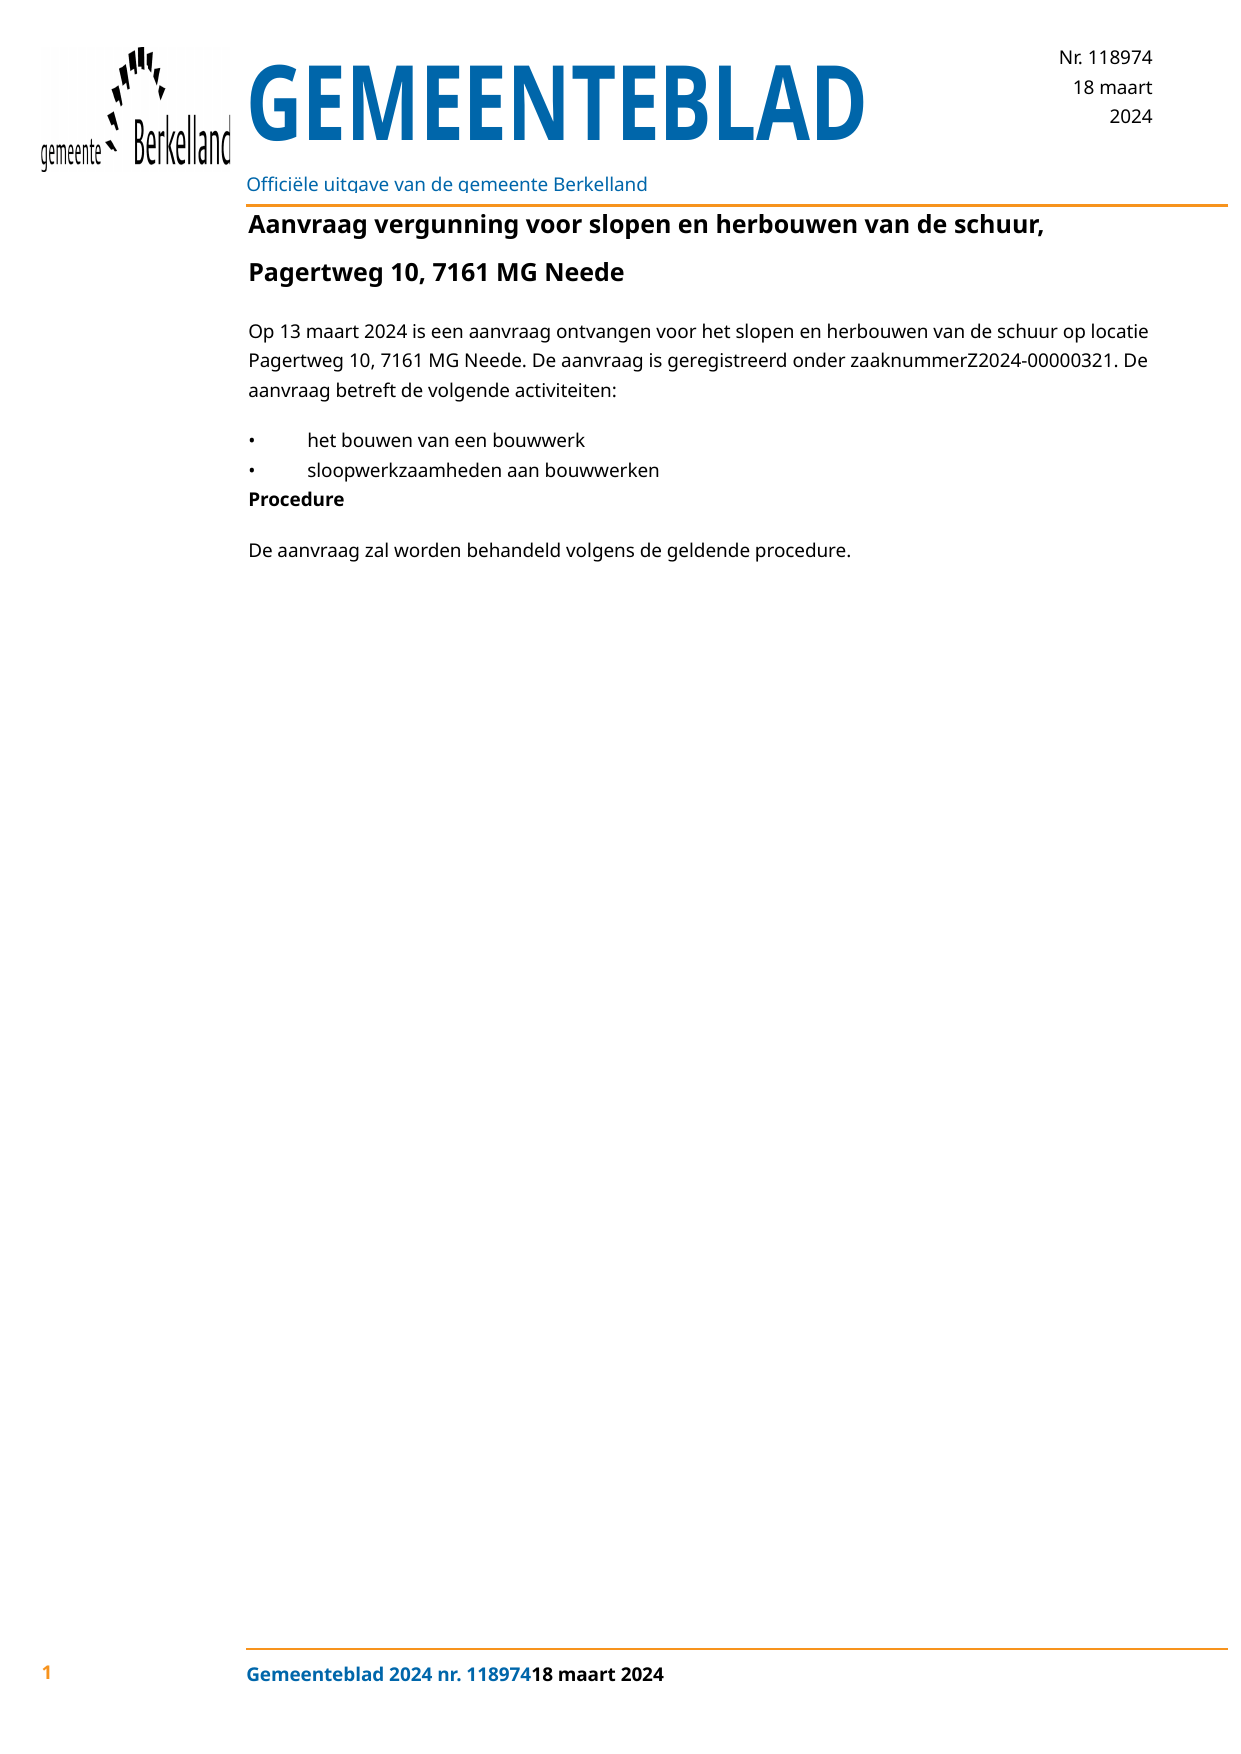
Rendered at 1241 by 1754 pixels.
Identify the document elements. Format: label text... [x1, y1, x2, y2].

text Op 13 maart 2024 is een aanvraag ontvangen voor het slopen en herbouwen van de schuur op locatie Pagertweg 10, 7161 MG Neede. De aanvraag is geregistreerd onder zaaknummerZ2024-00000321. De aanvraag betreft de volgende activiteiten: [248, 318, 1152, 403]
text Procedure [248, 487, 1152, 512]
list het bouwen van een bouwwerk [248, 427, 1152, 453]
list sloopwerkzaamheden aan bouwwerken [248, 457, 1152, 483]
text De aanvraag zal worden behandeld volgens de geldende procedure. [248, 537, 1152, 563]
text Aanvraag vergunning voor slopen en herbouwen van de schuur, Pagertweg 10, 7161 MG Neede [248, 207, 1152, 288]
picture [41, 47, 231, 172]
